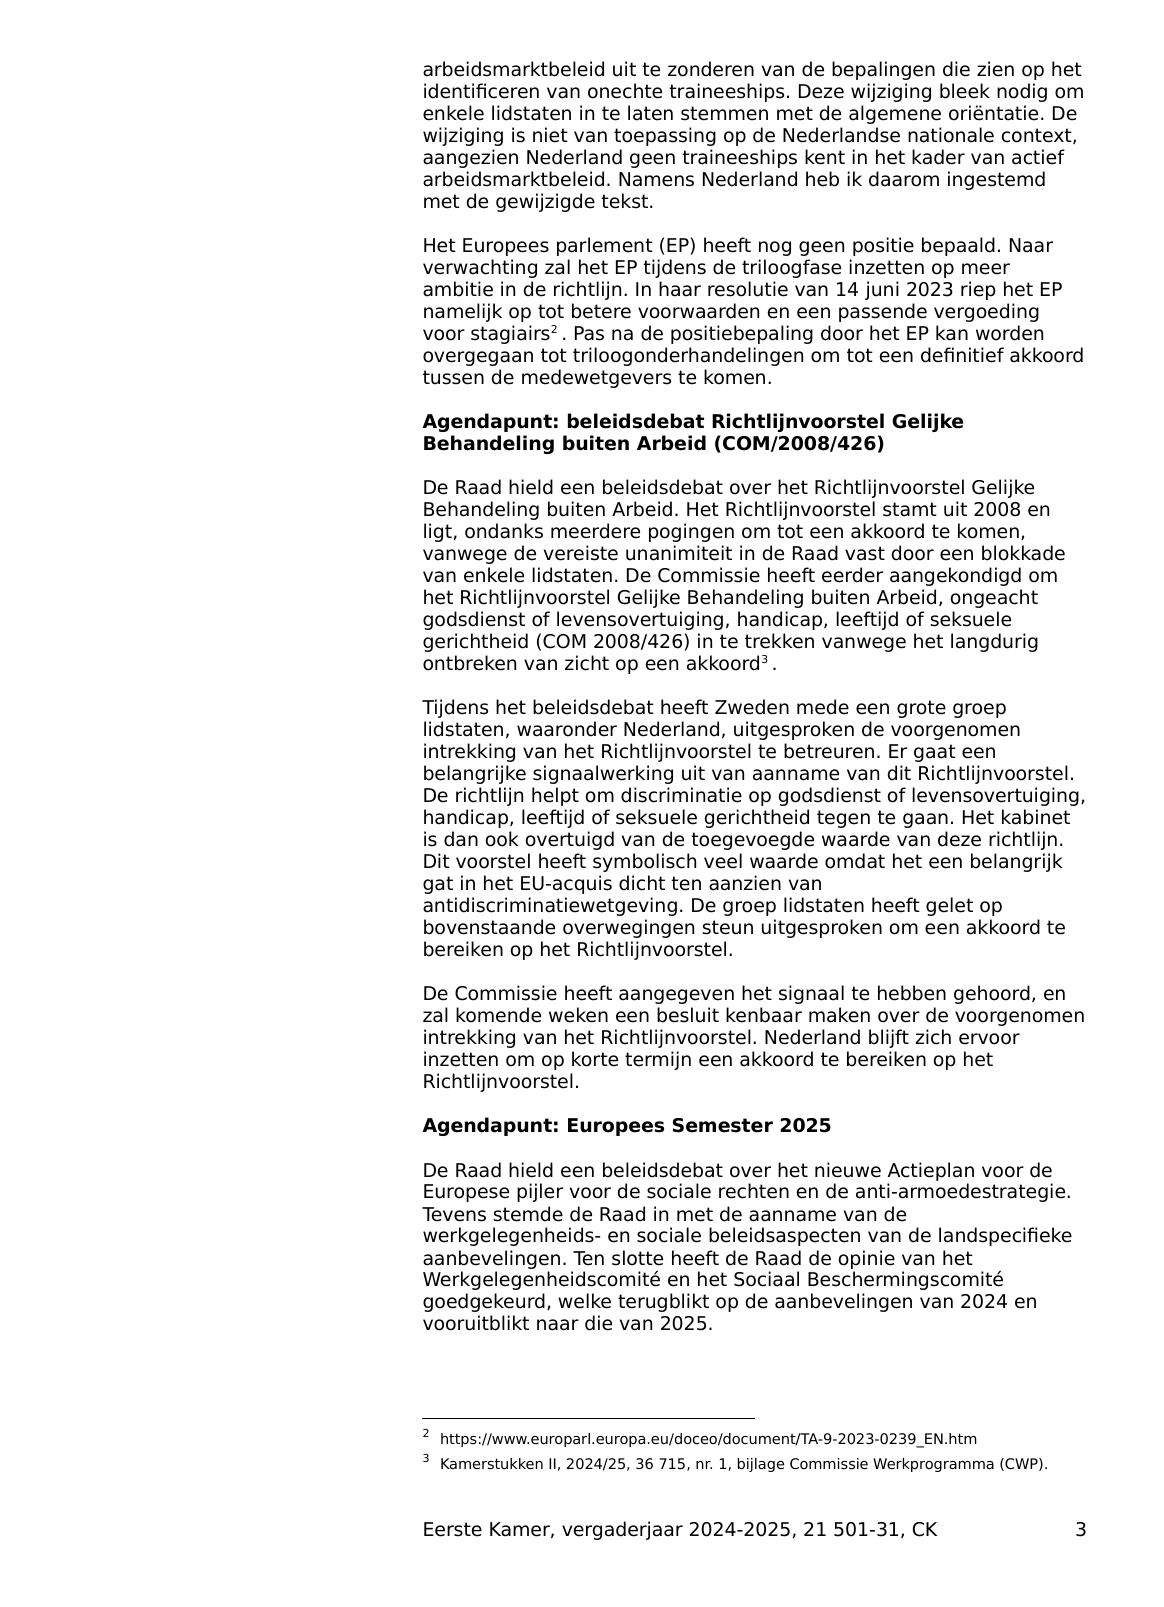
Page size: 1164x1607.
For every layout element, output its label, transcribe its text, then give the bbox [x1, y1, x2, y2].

text De Commissie heeft aangegeven het signaal te hebben gehoord, en zal komende weken een besluit kenbaar maken over de voorgenomen intrekking van het Richtlijnvoorstel. Nederland blijft zich ervoor inzetten om op korte termijn een akkoord te bereiken op het Richtlijnvoorstel. [422, 983, 1087, 1093]
text De Raad hield een beleidsdebat over het nieuwe Actieplan voor de Europese pijler voor de sociale rechten en de anti-armoedestrategie. Tevens stemde de Raad in met de aanname van de werkgelegenheids- en sociale beleidsaspecten van de landspecifieke aanbevelingen. Ten slotte heeft de Raad de opinie van het Werkgelegenheidscomité en het Sociaal Beschermingscomité goedgekeurd, welke terugblikt op de aanbevelingen van 2024 en vooruitblikt naar die van 2025. [422, 1159, 1087, 1335]
text Tijdens het beleidsdebat heeft Zweden mede een grote groep lidstaten, waaronder Nederland, uitgesproken de voorgenomen intrekking van het Richtlijnvoorstel te betreuren. Er gaat een belangrijke signaalwerking uit van aanname van dit Richtlijnvoorstel. De richtlijn helpt om discriminatie op godsdienst of levensovertuiging, handicap, leeftijd of seksuele gerichtheid tegen te gaan. Het kabinet is dan ook overtuigd van de toegevoegde waarde van deze richtlijn. Dit voorstel heeft symbolisch veel waarde omdat het een belangrijk gat in het EU-acquis dicht ten aanzien van antidiscriminatiewetgeving. De groep lidstaten heeft gelet op bovenstaande overwegingen steun uitgesproken om een akkoord te bereiken op het Richtlijnvoorstel. [422, 697, 1087, 961]
text Het Europees parlement (EP) heeft nog geen positie bepaald. Naar verwachting zal het EP tijdens de triloogfase inzetten op meer ambitie in de richtlijn. In haar resolutie van 14 juni 2023 riep het EP namelijk op tot betere voorwaarden en een passende vergoeding voor stagiairs. Pas na de positiebepaling door het EP kan worden overgegaan tot triloogonderhandelingen om tot een definitief akkoord tussen de medewetgevers te komen. [422, 235, 1087, 389]
text Kamerstukken II, 2024/25, 36 715, nr. 1, bijlage Commissie Werkprogramma (CWP). [422, 1452, 1087, 1474]
text De Raad hield een beleidsdebat over het Richtlijnvoorstel Gelijke Behandeling buiten Arbeid. Het Richtlijnvoorstel stamt uit 2008 en ligt, ondanks meerdere pogingen om tot een akkoord te komen, vanwege de vereiste unanimiteit in de Raad vast door een blokkade van enkele lidstaten. De Commissie heeft eerder aangekondigd om het Richtlijnvoorstel Gelijke Behandeling buiten Arbeid, ongeacht godsdienst of levensovertuiging, handicap, leeftijd of seksuele gerichtheid (COM 2008/426) in te trekken vanwege het langdurig ontbreken van zicht op een akkoord. [422, 477, 1087, 675]
subtitle Agendapunt: beleidsdebat Richtlijnvoorstel Gelijke Behandeling buiten Arbeid (COM/2008/426) [422, 411, 1087, 455]
text arbeidsmarktbeleid uit te zonderen van de bepalingen die zien op het identificeren van onechte traineeships. Deze wijziging bleek nodig om enkele lidstaten in te laten stemmen met de algemene oriëntatie. De wijziging is niet van toepassing op de Nederlandse nationale context, aangezien Nederland geen traineeships kent in het kader van actief arbeidsmarktbeleid. Namens Nederland heb ik daarom ingestemd met de gewijzigde tekst. [422, 59, 1087, 213]
text https://www.europarl.europa.eu/doceo/document/TA-9-2023-0239_EN.htm [422, 1427, 1087, 1449]
subtitle Agendapunt: Europees Semester 2025 [422, 1115, 1087, 1137]
